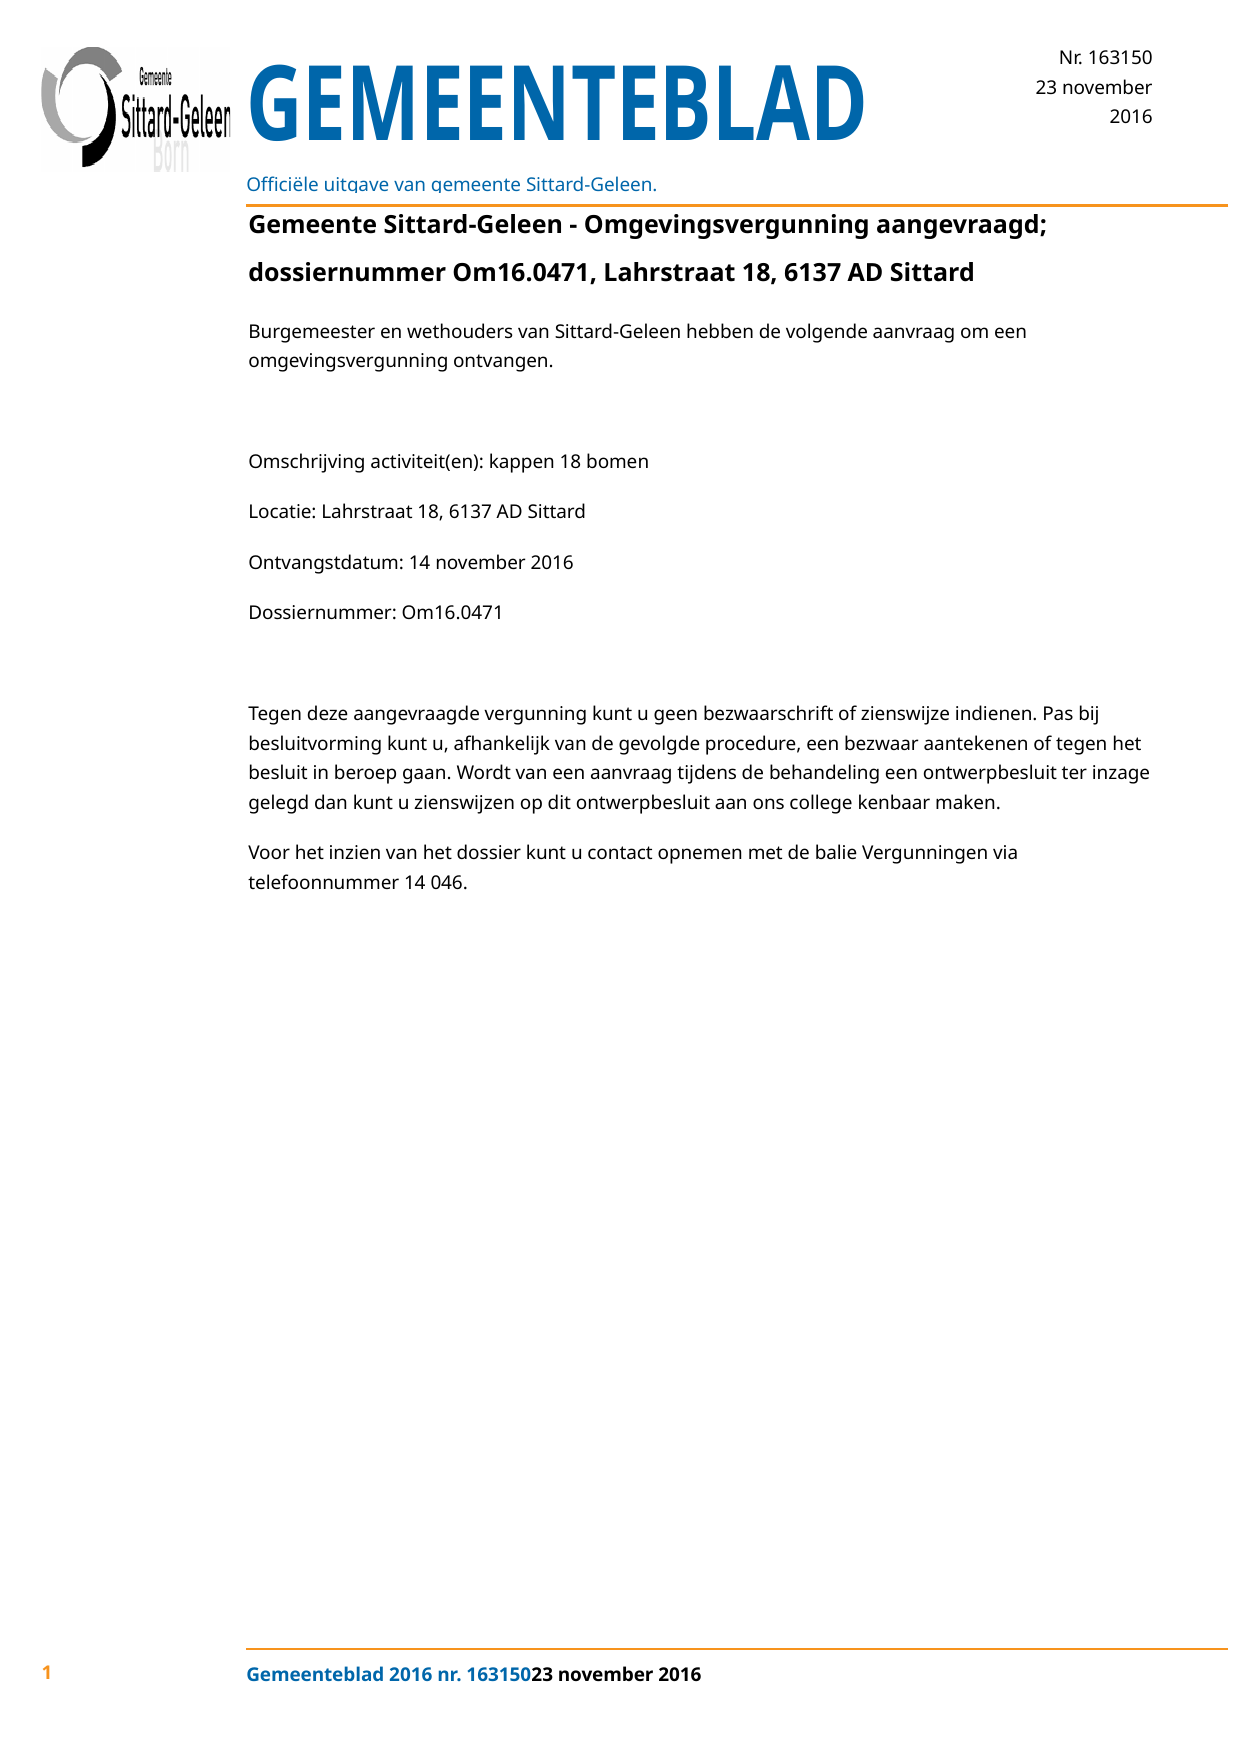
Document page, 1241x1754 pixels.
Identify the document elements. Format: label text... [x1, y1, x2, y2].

text Ontvangstdatum: 14 november 2016 [248, 549, 1152, 575]
text Burgemeester en wethouders van Sittard-Geleen hebben de volgende aanvraag om een omgevingsvergunning ontvangen. [248, 318, 1152, 373]
text Voor het inzien van het dossier kunt u contact opnemen met de balie Vergunningen via telefoonnummer 14 046. [248, 839, 1152, 895]
picture [41, 47, 231, 172]
text Dossiernummer: Om16.0471 [248, 599, 1152, 625]
text Locatie: Lahrstraat 18, 6137 AD Sittard [248, 499, 1152, 524]
text Omschrijving activiteit(en): kappen 18 bomen [248, 448, 1152, 474]
text Tegen deze aangevraagde vergunning kunt u geen bezwaarschrift of zienswijze indienen. Pas bij besluitvorming kunt u, afhankelijk van de gevolgde procedure, een bezwaar aantekenen of tegen het besluit in beroep gaan. Wordt van een aanvraag tijdens de behandeling een ontwerpbesluit ter inzage gelegd dan kunt u zienswijzen op dit ontwerpbesluit aan ons college kenbaar maken. [248, 700, 1152, 815]
text Gemeente Sittard-Geleen - Omgevingsvergunning aangevraagd; dossiernummer Om16.0471, Lahrstraat 18, 6137 AD Sittard [248, 207, 1152, 288]
